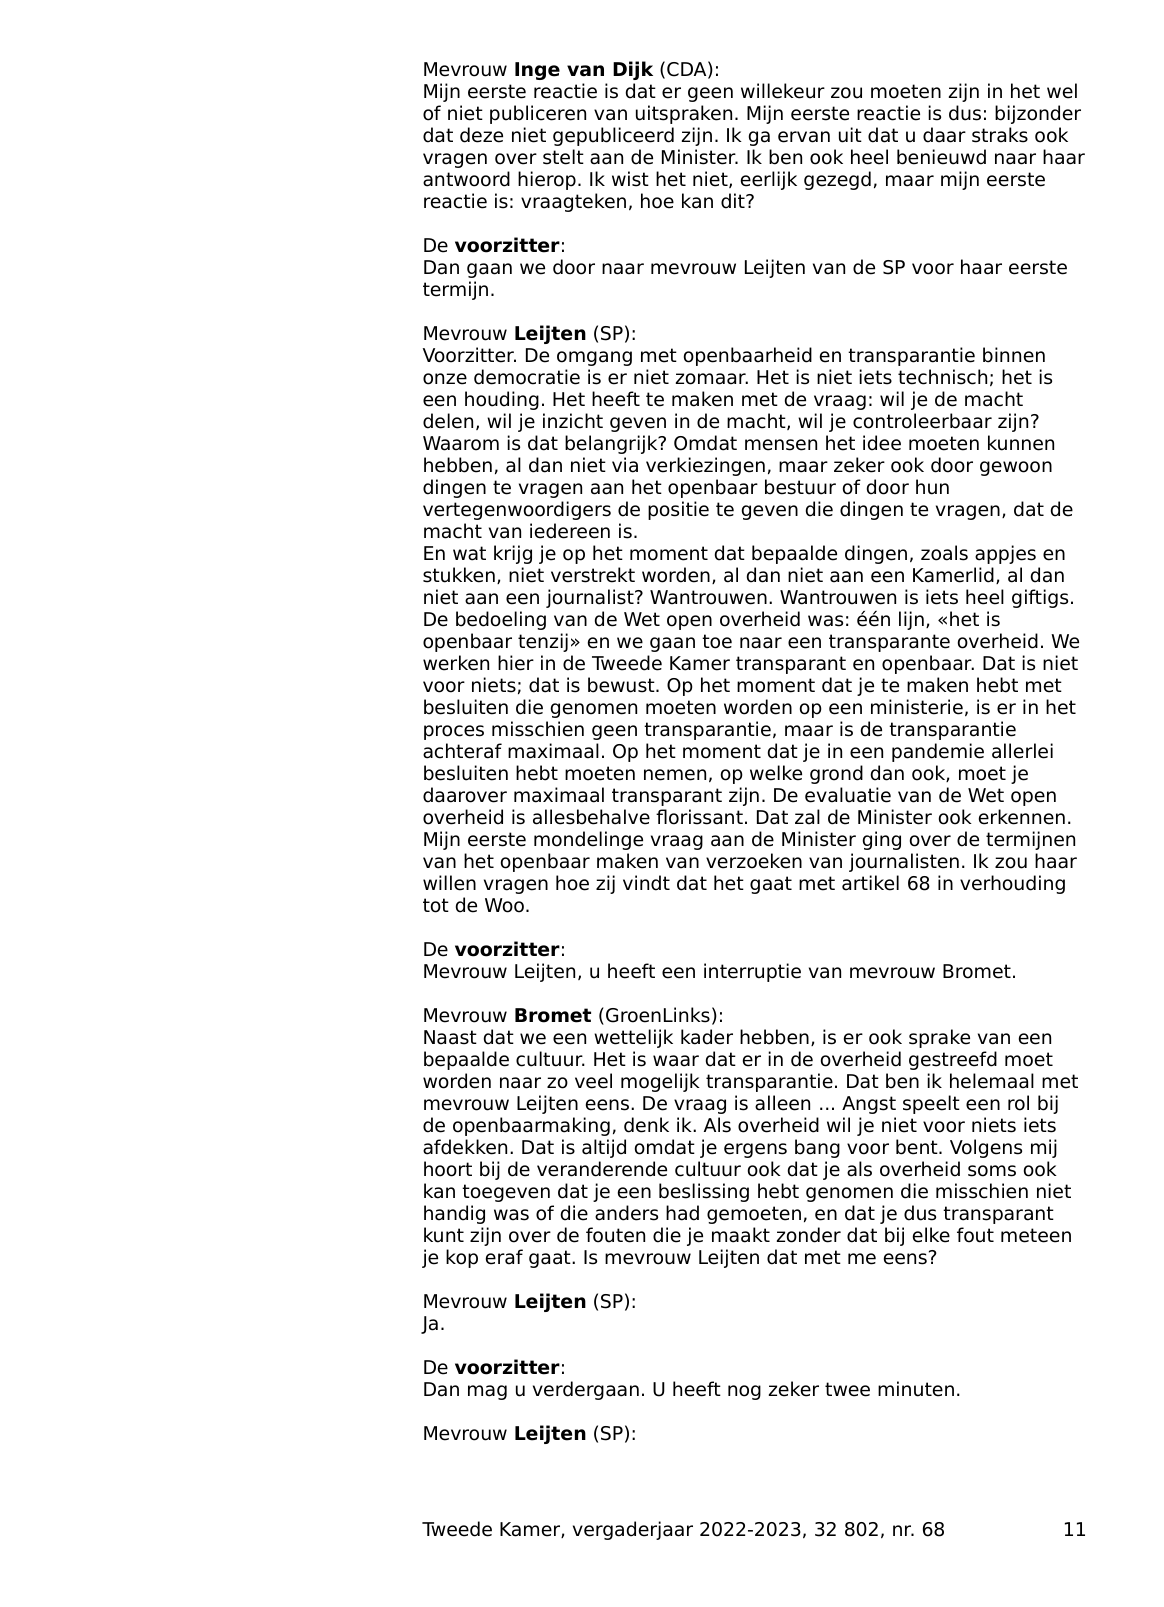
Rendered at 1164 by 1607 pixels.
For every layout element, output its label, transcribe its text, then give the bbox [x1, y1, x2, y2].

text Naast dat we een wettelijk kader hebben, is er ook sprake van een bepaalde cultuur. Het is waar dat er in de overheid gestreefd moet worden naar zo veel mogelijk transparantie. Dat ben ik helemaal met mevrouw Leijten eens. De vraag is alleen ... Angst speelt een rol bij de openbaarmaking, denk ik. Als overheid wil je niet voor niets iets afdekken. Dat is altijd omdat je ergens bang voor bent. Volgens mij hoort bij de veranderende cultuur ook dat je als overheid soms ook kan toegeven dat je een beslissing hebt genomen die misschien niet handig was of die anders had gemoeten, en dat je dus transparant kunt zijn over de fouten die je maakt zonder dat bij elke fout meteen je kop eraf gaat. Is mevrouw Leijten dat met me eens? [422, 1027, 1087, 1269]
text De voorzitter: [422, 939, 1087, 961]
text Dan gaan we door naar mevrouw Leijten van de SP voor haar eerste termijn. [422, 257, 1087, 301]
text En wat krijg je op het moment dat bepaalde dingen, zoals appjes en stukken, niet verstrekt worden, al dan niet aan een Kamerlid, al dan niet aan een journalist? Wantrouwen. Wantrouwen is iets heel giftigs. De bedoeling van de Wet open overheid was: één lijn, «het is openbaar tenzij» en we gaan toe naar een transparante overheid. We werken hier in de Tweede Kamer transparant en openbaar. Dat is niet voor niets; dat is bewust. Op het moment dat je te maken hebt met besluiten die genomen moeten worden op een ministerie, is er in het proces misschien geen transparantie, maar is de transparantie achteraf maximaal. Op het moment dat je in een pandemie allerlei besluiten hebt moeten nemen, op welke grond dan ook, moet je daarover maximaal transparant zijn. De evaluatie van de Wet open overheid is allesbehalve florissant. Dat zal de Minister ook erkennen. Mijn eerste mondelinge vraag aan de Minister ging over de termijnen van het openbaar maken van verzoeken van journalisten. Ik zou haar willen vragen hoe zij vindt dat het gaat met artikel 68 in verhouding tot de Woo. [422, 543, 1087, 917]
text De voorzitter: [422, 1357, 1087, 1379]
text Mevrouw Bromet (GroenLinks): [422, 1005, 1087, 1027]
text Ja. [422, 1313, 1087, 1335]
text Dan mag u verdergaan. U heeft nog zeker twee minuten. [422, 1379, 1087, 1401]
text Mevrouw Leijten (SP): [422, 323, 1087, 345]
text Voorzitter. De omgang met openbaarheid en transparantie binnen onze democratie is er niet zomaar. Het is niet iets technisch; het is een houding. Het heeft te maken met de vraag: wil je de macht delen, wil je inzicht geven in de macht, wil je controleerbaar zijn? Waarom is dat belangrijk? Omdat mensen het idee moeten kunnen hebben, al dan niet via verkiezingen, maar zeker ook door gewoon dingen te vragen aan het openbaar bestuur of door hun vertegenwoordigers de positie te geven die dingen te vragen, dat de macht van iedereen is. [422, 345, 1087, 543]
text Mevrouw Leijten (SP): [422, 1423, 1087, 1445]
text Mevrouw Leijten (SP): [422, 1291, 1087, 1313]
text Mijn eerste reactie is dat er geen willekeur zou moeten zijn in het wel of niet publiceren van uitspraken. Mijn eerste reactie is dus: bijzonder dat deze niet gepubliceerd zijn. Ik ga ervan uit dat u daar straks ook vragen over stelt aan de Minister. Ik ben ook heel benieuwd naar haar antwoord hierop. Ik wist het niet, eerlijk gezegd, maar mijn eerste reactie is: vraagteken, hoe kan dit? [422, 81, 1087, 213]
text Mevrouw Leijten, u heeft een interruptie van mevrouw Bromet. [422, 961, 1087, 983]
text Mevrouw Inge van Dijk (CDA): [422, 59, 1087, 81]
text De voorzitter: [422, 235, 1087, 257]
